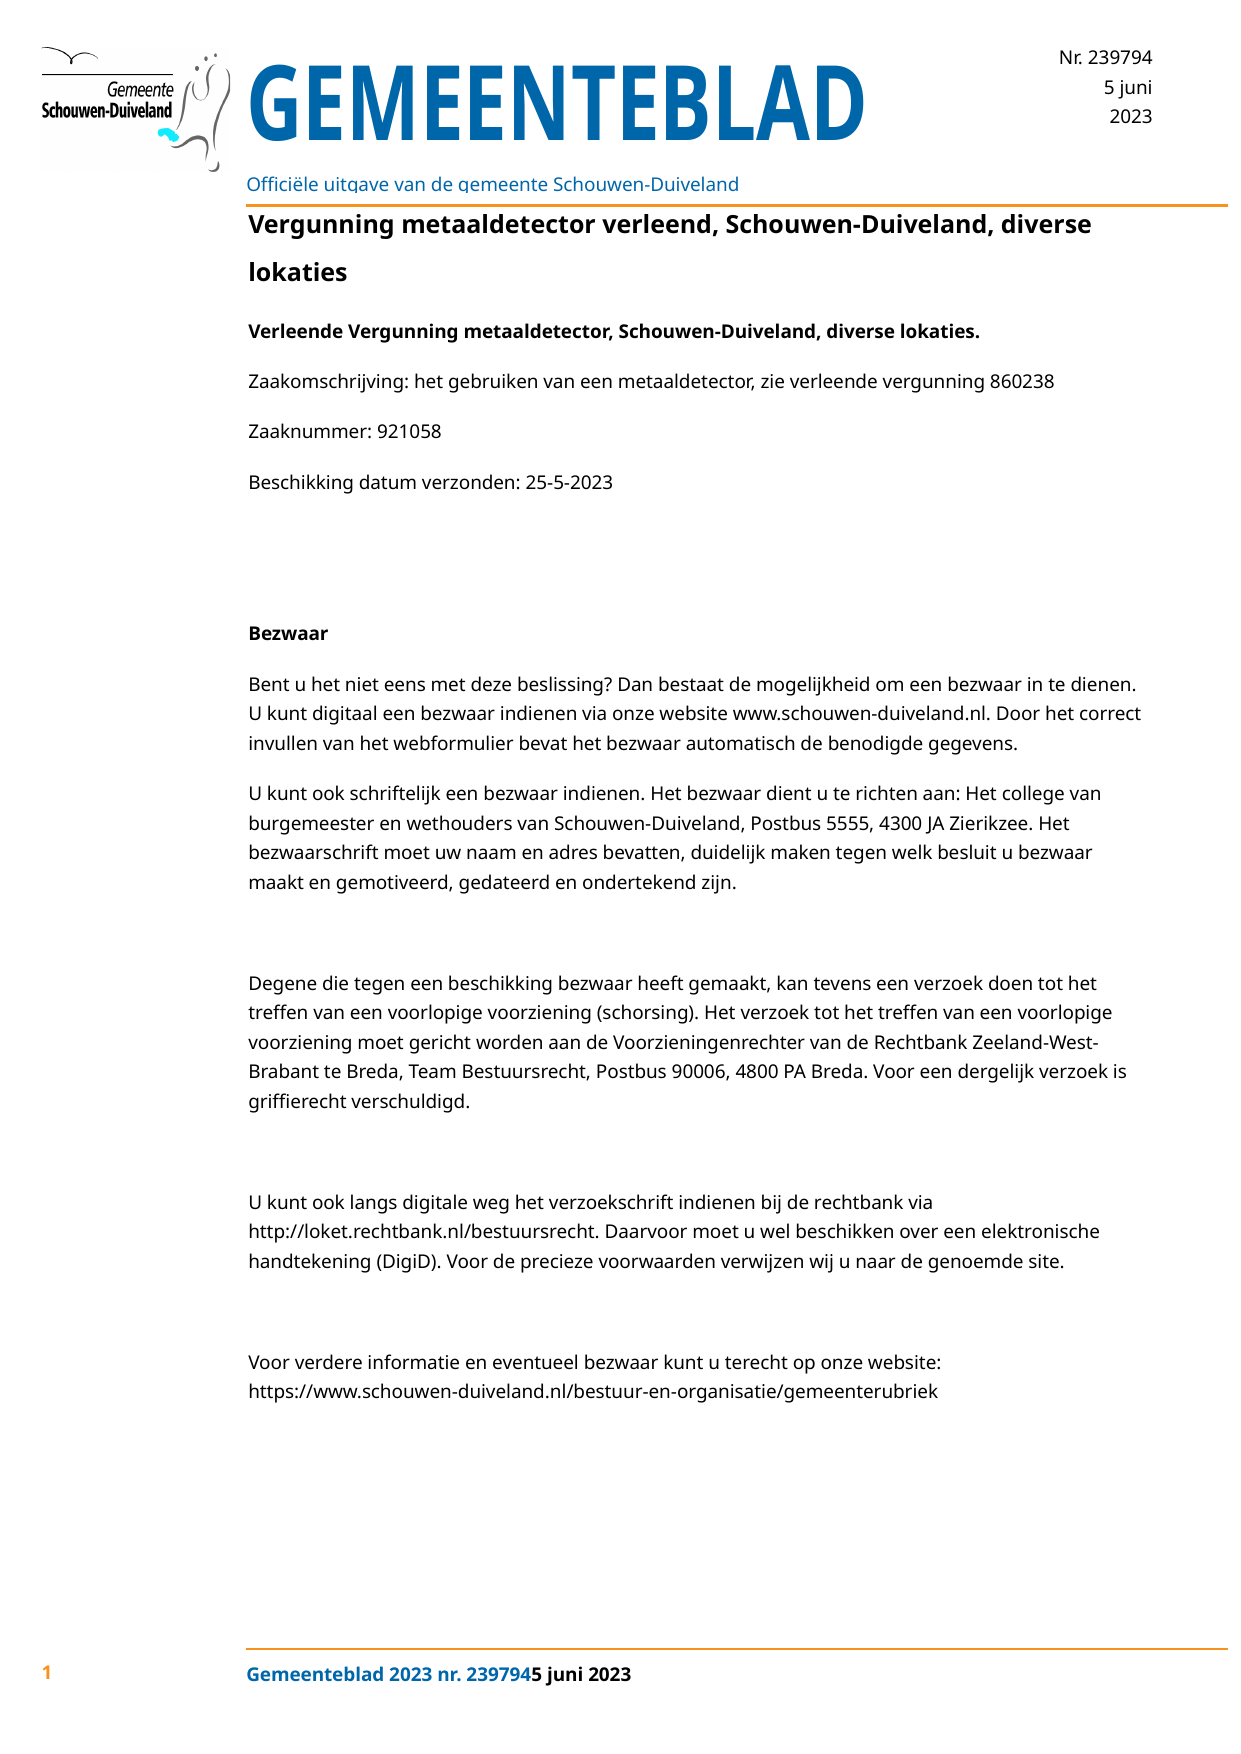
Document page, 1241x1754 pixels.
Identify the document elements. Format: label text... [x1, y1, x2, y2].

text Bent u het niet eens met deze beslissing? Dan bestaat de mogelijkheid om een bezwaar in te dienen. U kunt digitaal een bezwaar indienen via onze website www.schouwen-duiveland.nl. Door het correct invullen van het webformulier bevat het bezwaar automatisch de benodigde gegevens. [248, 671, 1152, 756]
text Verleende Vergunning metaaldetector, Schouwen-Duiveland, diverse lokaties. [248, 318, 1152, 344]
text Zaakomschrijving: het gebruiken van een metaaldetector, zie verleende vergunning 860238 [248, 368, 1152, 394]
text Voor verdere informatie en eventueel bezwaar kunt u terecht op onze website: https://www.schouwen-duiveland.nl/bestuur-en-organisatie/gemeenterubriek [248, 1349, 1152, 1404]
text Beschikking datum verzonden: 25-5-2023 [248, 469, 1152, 495]
text Degene die tegen een beschikking bezwaar heeft gemaakt, kan tevens een verzoek doen tot het treffen van een voorlopige voorziening (schorsing). Het verzoek tot het treffen van een voorlopige voorziening moet gericht worden aan de Voorzieningenrechter van de Rechtbank Zeeland-West-Brabant te Breda, Team Bestuursrecht, Postbus 90006, 4800 PA Breda. Voor een dergelijk verzoek is griffierecht verschuldigd. [248, 970, 1152, 1114]
picture [41, 47, 231, 172]
text Bezwaar [248, 620, 1152, 646]
text U kunt ook schriftelijk een bezwaar indienen. Het bezwaar dient u te richten aan: Het college van burgemeester en wethouders van Schouwen-Duiveland, Postbus 5555, 4300 JA Zierikzee. Het bezwaarschrift moet uw naam en adres bevatten, duidelijk maken tegen welk besluit u bezwaar maakt en gemotiveerd, gedateerd en ondertekend zijn. [248, 780, 1152, 895]
text Vergunning metaaldetector verleend, Schouwen-Duiveland, diverse lokaties [248, 207, 1152, 288]
text U kunt ook langs digitale weg het verzoekschrift indienen bij de rechtbank via http://loket.rechtbank.nl/bestuursrecht. Daarvoor moet u wel beschikken over een elektronische handtekening (DigiD). Voor de precieze voorwaarden verwijzen wij u naar de genoemde site. [248, 1189, 1152, 1274]
text Zaaknummer: 921058 [248, 419, 1152, 444]
